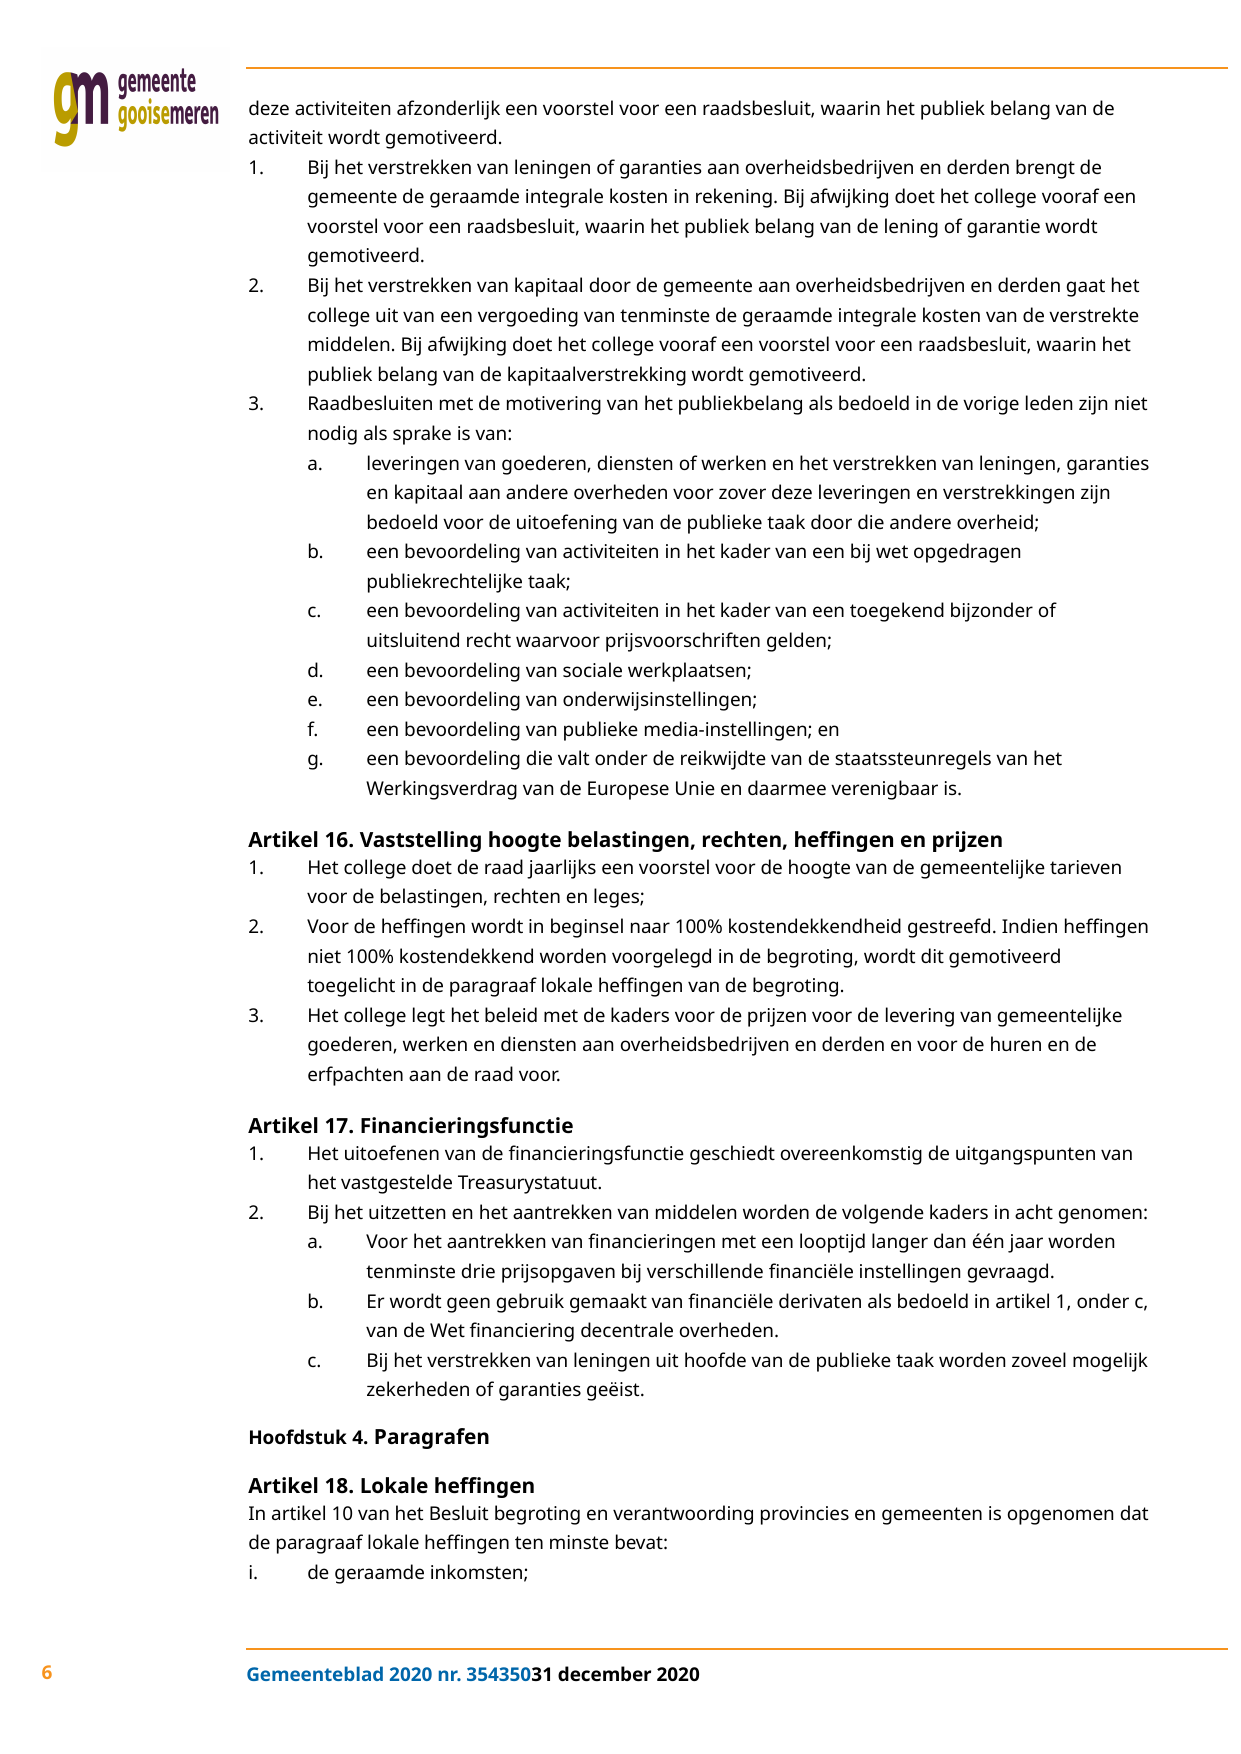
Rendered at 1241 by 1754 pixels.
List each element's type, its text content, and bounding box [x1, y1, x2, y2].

list Bij het verstrekken van leningen uit hoofde van de publieke taak worden zoveel mogelijk zekerheden of garanties geëist. [307, 1347, 1152, 1402]
list een bevoordeling van activiteiten in het kader van een bij wet opgedragen publiekrechtelijke taak; [307, 538, 1152, 594]
list een bevoordeling die valt onder de reikwijdte van de staatssteunregels van het Werkingsverdrag van de Europese Unie en daarmee verenigbaar is. [307, 746, 1152, 801]
list Voor het aantrekken van financieringen met een looptijd langer dan één jaar worden tenminste drie prijsopgaven bij verschillende financiële instellingen gevraagd. [307, 1229, 1152, 1284]
list een bevoordeling van publieke media-instellingen; en [307, 716, 1152, 742]
picture [41, 47, 231, 172]
list een bevoordeling van onderwijsinstellingen; [307, 686, 1152, 712]
list de geraamde inkomsten; [248, 1559, 1152, 1585]
list Bij het uitzetten en het aantrekken van middelen worden de volgende kaders in acht genomen: [248, 1199, 1152, 1225]
text Artikel 17. Financieringsfunctie [248, 1112, 1152, 1140]
text Hoofdstuk 4. Paragrafen [248, 1422, 1152, 1451]
list Het uitoefenen van de financieringsfunctie geschiedt overeenkomstig de uitgangspunten van het vastgestelde Treasurystatuut. [248, 1140, 1152, 1195]
list Bij het verstrekken van kapitaal door de gemeente aan overheidsbedrijven en derden gaat het college uit van een vergoeding van tenminste de geraamde integrale kosten van de verstrekte middelen. Bij afwijking doet het college vooraf een voorstel voor een raadsbesluit, waarin het publiek belang van de kapitaalverstrekking wordt gemotiveerd. [248, 272, 1152, 387]
list Voor de heffingen wordt in beginsel naar 100% kostendekkendheid gestreefd. Indien heffingen niet 100% kostendekkend worden voorgelegd in de begroting, wordt dit gemotiveerd toegelicht in de paragraaf lokale heffingen van de begroting. [248, 913, 1152, 998]
text deze activiteiten afzonderlijk een voorstel voor een raadsbesluit, waarin het publiek belang van de activiteit wordt gemotiveerd. [248, 95, 1152, 150]
list Raadbesluiten met de motivering van het publiekbelang als bedoeld in de vorige leden zijn niet nodig als sprake is van: [248, 391, 1152, 446]
text In artikel 10 van het Besluit begroting en verantwoording provincies en gemeenten is opgenomen dat de paragraaf lokale heffingen ten minste bevat: [248, 1500, 1152, 1555]
text Artikel 18. Lokale heffingen [248, 1472, 1152, 1500]
list Bij het verstrekken van leningen of garanties aan overheidsbedrijven en derden brengt de gemeente de geraamde integrale kosten in rekening. Bij afwijking doet het college vooraf een voorstel voor een raadsbesluit, waarin het publiek belang van de lening of garantie wordt gemotiveerd. [248, 154, 1152, 268]
list Het college legt het beleid met de kaders voor de prijzen voor de levering van gemeentelijke goederen, werken en diensten aan overheidsbedrijven en derden en voor de huren en de erfpachten aan de raad voor. [248, 1002, 1152, 1087]
list een bevoordeling van sociale werkplaatsen; [307, 657, 1152, 683]
list Er wordt geen gebruik gemaakt van financiële derivaten als bedoeld in artikel 1, onder c, van de Wet financiering decentrale overheden. [307, 1288, 1152, 1343]
text Artikel 16. Vaststelling hoogte belastingen, rechten, heffingen en prijzen [248, 826, 1152, 854]
list Het college doet de raad jaarlijks een voorstel voor de hoogte van de gemeentelijke tarieven voor de belastingen, rechten en leges; [248, 854, 1152, 909]
list leveringen van goederen, diensten of werken en het verstrekken van leningen, garanties en kapitaal aan andere overheden voor zover deze leveringen en verstrekkingen zijn bedoeld voor de uitoefening van de publieke taak door die andere overheid; [307, 450, 1152, 535]
list een bevoordeling van activiteiten in het kader van een toegekend bijzonder of uitsluitend recht waarvoor prijsvoorschriften gelden; [307, 598, 1152, 653]
